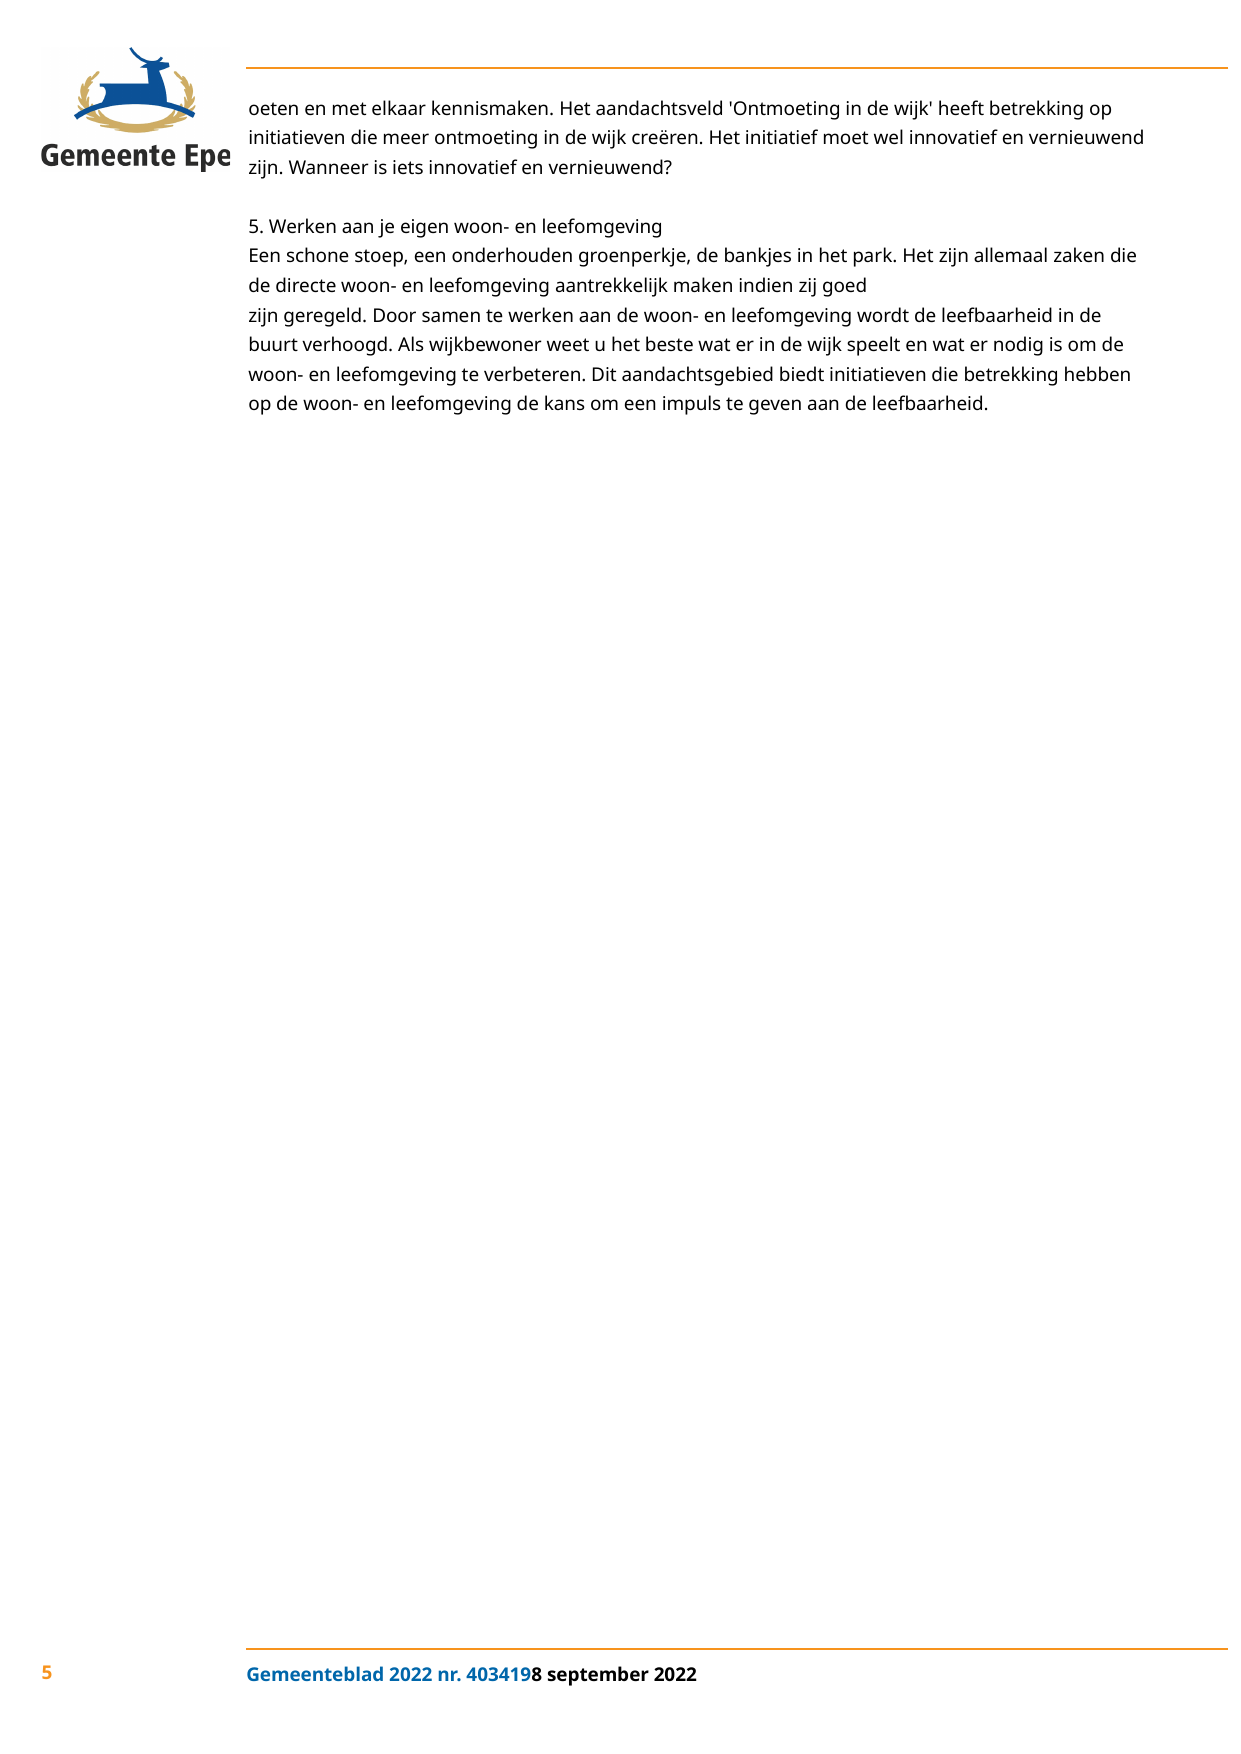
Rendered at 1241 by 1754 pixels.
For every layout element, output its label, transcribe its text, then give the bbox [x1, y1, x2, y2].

text Een schone stoep, een onderhouden groenperkje, de bankjes in het park. Het zijn allemaal zaken die de directe woon- en leefomgeving aantrekkelijk maken indien zij goed zijn geregeld. Door samen te werken aan de woon- en leefomgeving wordt de leefbaarheid in de buurt verhoogd. Als wijkbewoner weet u het beste wat er in de wijk speelt en wat er nodig is om de woon- en leefomgeving te verbeteren. Dit aandachtsgebied biedt initiatieven die betrekking hebben op de woon- en leefomgeving de kans om een impuls te geven aan de leefbaarheid. [248, 243, 1152, 416]
text oeten en met elkaar kennismaken. Het aandachtsveld 'Ontmoeting in de wijk' heeft betrekking op initiatieven die meer ontmoeting in de wijk creëren. Het initiatief moet wel innovatief en vernieuwend zijn. Wanneer is iets innovatief en vernieuwend? [248, 95, 1152, 180]
picture [41, 47, 231, 172]
text 5. Werken aan je eigen woon- en leefomgeving [248, 213, 1152, 239]
